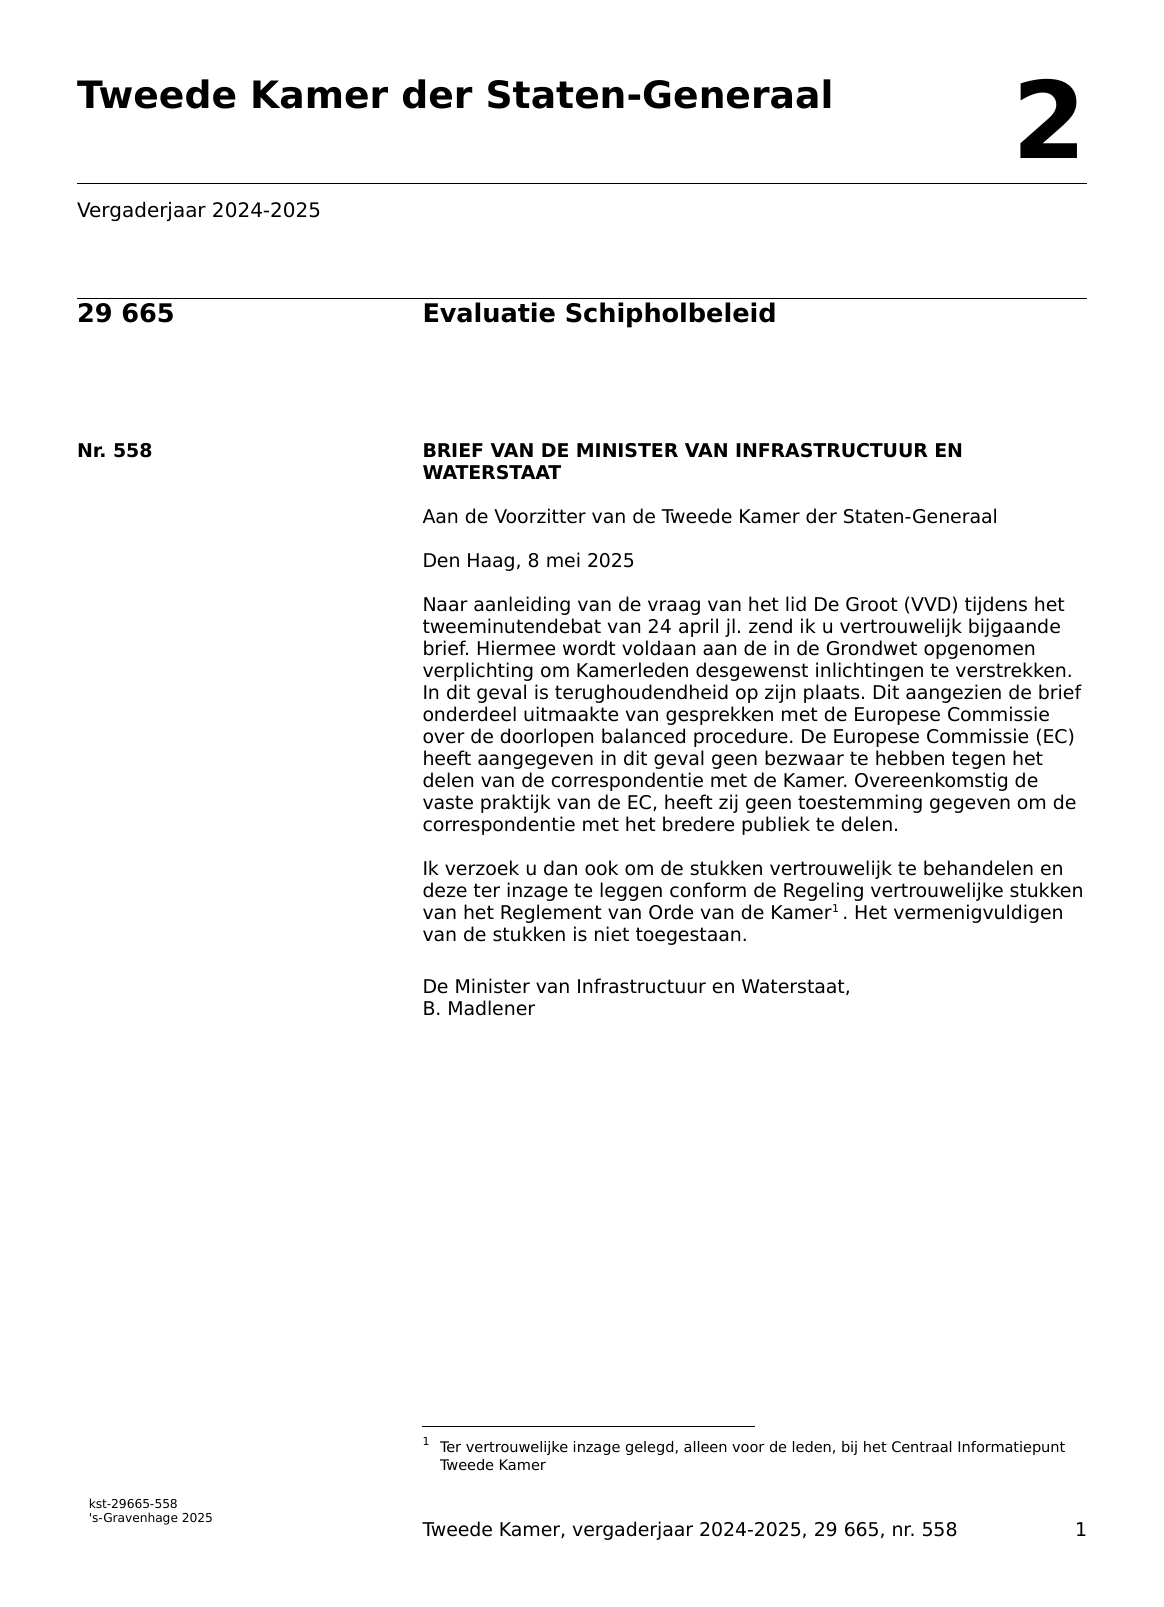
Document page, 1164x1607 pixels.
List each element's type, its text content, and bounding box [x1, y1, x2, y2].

table_header 2 [886, 59, 1087, 183]
text Ter vertrouwelijke inzage gelegd, alleen voor de leden, bij het Centraal Informatiepunt Tweede Kamer [422, 1435, 1087, 1474]
text Aan de Voorzitter van de Tweede Kamer der Staten-Generaal [422, 506, 1087, 528]
text Ik verzoek u dan ook om de stukken vertrouwelijk te behandelen en deze ter inzage te leggen conform de Regeling vertrouwelijke stukken van het Reglement van Orde van de Kamer. Het vermenigvuldigen van de stukken is niet toegestaan. [422, 858, 1087, 946]
table_cell Vergaderjaar 2024-2025 [77, 184, 1087, 298]
text kst-29665-558 [88, 1497, 323, 1511]
text 's-Gravenhage 2025 [88, 1511, 323, 1525]
table_header Tweede Kamer der Staten-Generaal [77, 59, 886, 183]
text De Minister van Infrastructuur en Waterstaat, B. Madlener [422, 976, 1087, 1020]
text Naar aanleiding van de vraag van het lid De Groot (VVD) tijdens het tweeminutendebat van 24 april jl. zend ik u vertrouwelijk bijgaande brief. Hiermee wordt voldaan aan de in de Grondwet opgenomen verplichting om Kamerleden desgewenst inlichtingen te verstrekken. In dit geval is terughoudendheid op zijn plaats. Dit aangezien de brief onderdeel uitmaakte van gesprekken met de Europese Commissie over de doorlopen balanced procedure. De Europese Commissie (EC) heeft aangegeven in dit geval geen bezwaar te hebben tegen het delen van de correspondentie met de Kamer. Overeenkomstig de vaste praktijk van de EC, heeft zij geen toestemming gegeven om de correspondentie met het bredere publiek te delen. [422, 594, 1087, 836]
subtitle Nr. 558 BRIEF VAN DE MINISTER VAN INFRASTRUCTUUR EN WATERSTAAT [77, 440, 1087, 484]
subtitle 29 665 Evaluatie Schipholbeleid [77, 299, 1087, 329]
text Den Haag, 8 mei 2025 [422, 550, 1087, 572]
